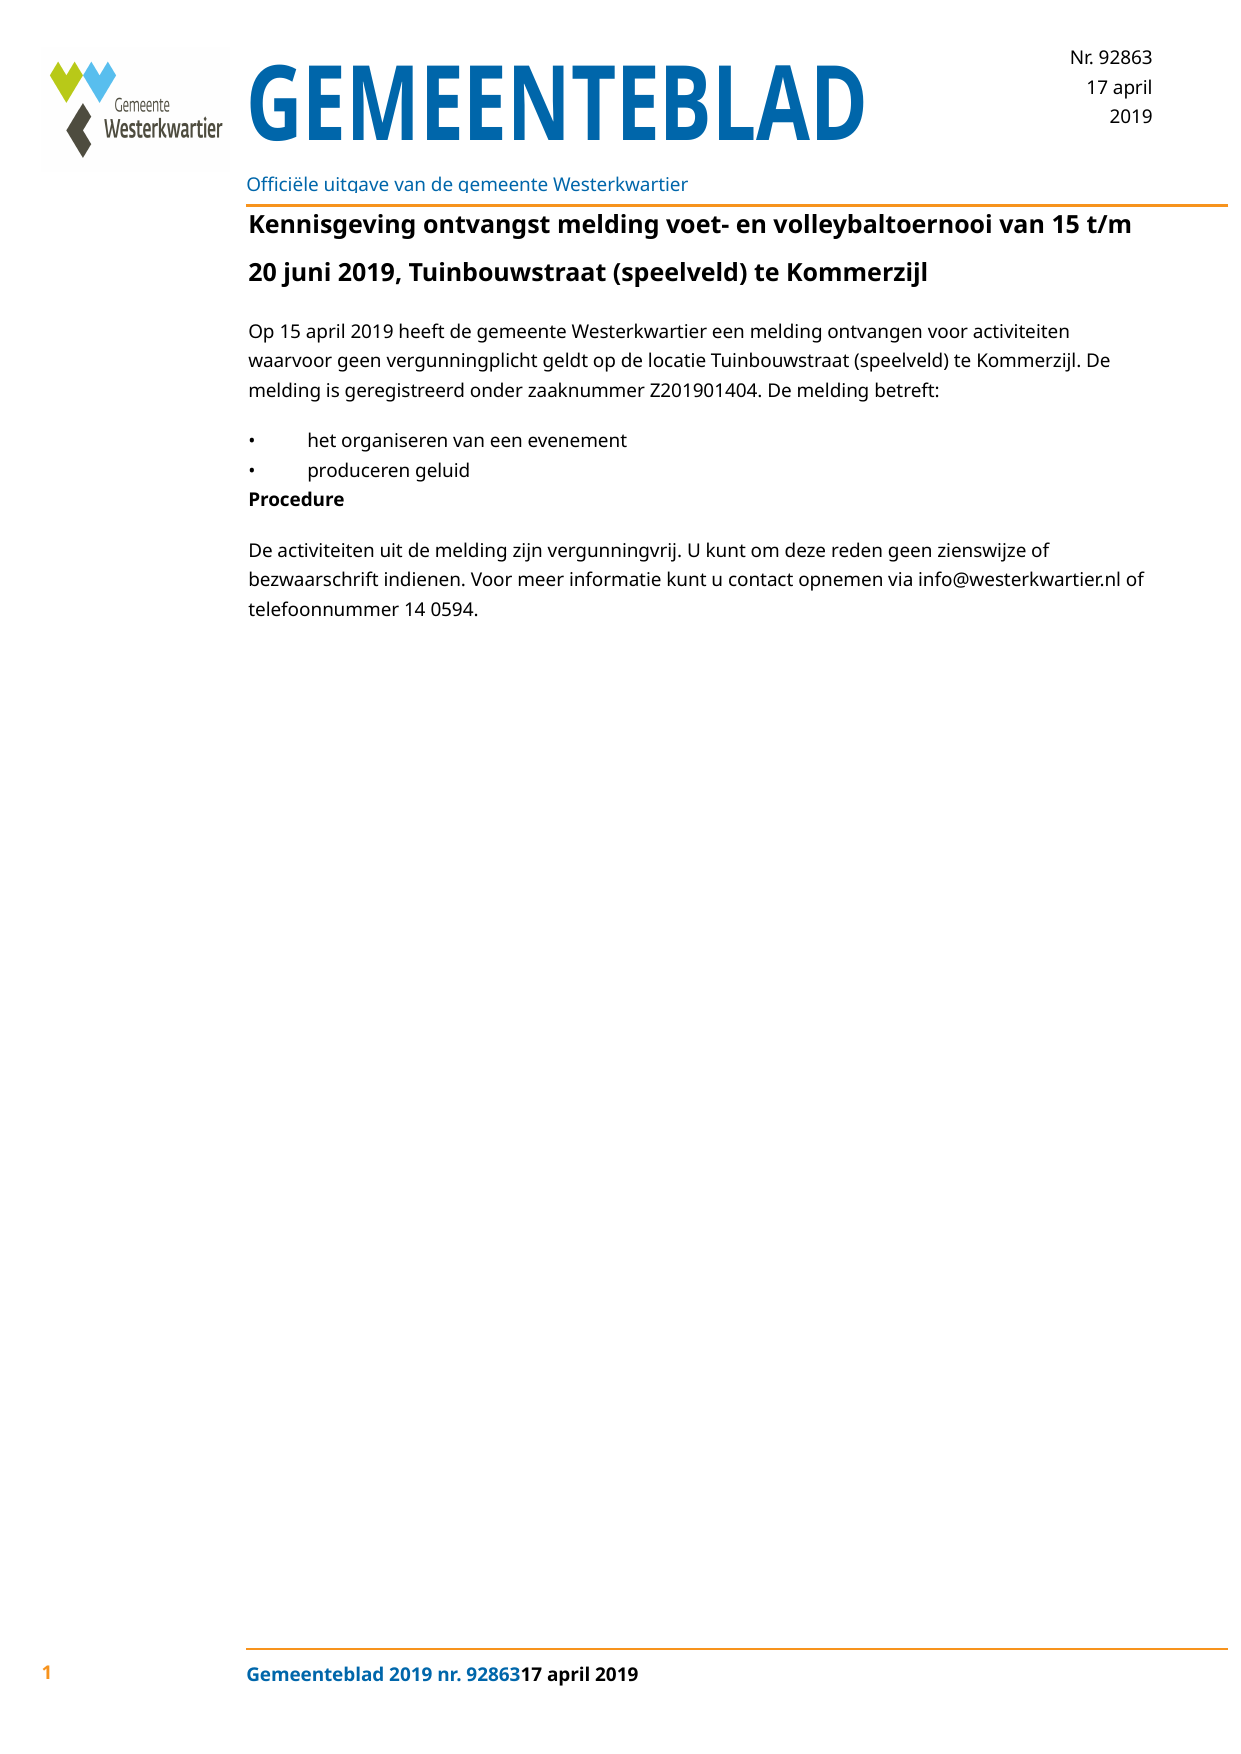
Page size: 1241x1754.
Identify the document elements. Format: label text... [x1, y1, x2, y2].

text De activiteiten uit de melding zijn vergunningvrij. U kunt om deze reden geen zienswijze of bezwaarschrift indienen. Voor meer informatie kunt u contact opnemen via info@westerkwartier.nl of telefoonnummer 14 0594. [248, 537, 1152, 622]
text Procedure [248, 487, 1152, 512]
text Kennisgeving ontvangst melding voet- en volleybaltoernooi van 15 t/m 20 juni 2019, Tuinbouwstraat (speelveld) te Kommerzijl [248, 207, 1152, 288]
list het organiseren van een evenement [248, 427, 1152, 453]
text Op 15 april 2019 heeft de gemeente Westerkwartier een melding ontvangen voor activiteiten waarvoor geen vergunningplicht geldt op de locatie Tuinbouwstraat (speelveld) te Kommerzijl. De melding is geregistreerd onder zaaknummer Z201901404. De melding betreft: [248, 318, 1152, 403]
picture [41, 47, 231, 172]
list produceren geluid [248, 457, 1152, 483]
